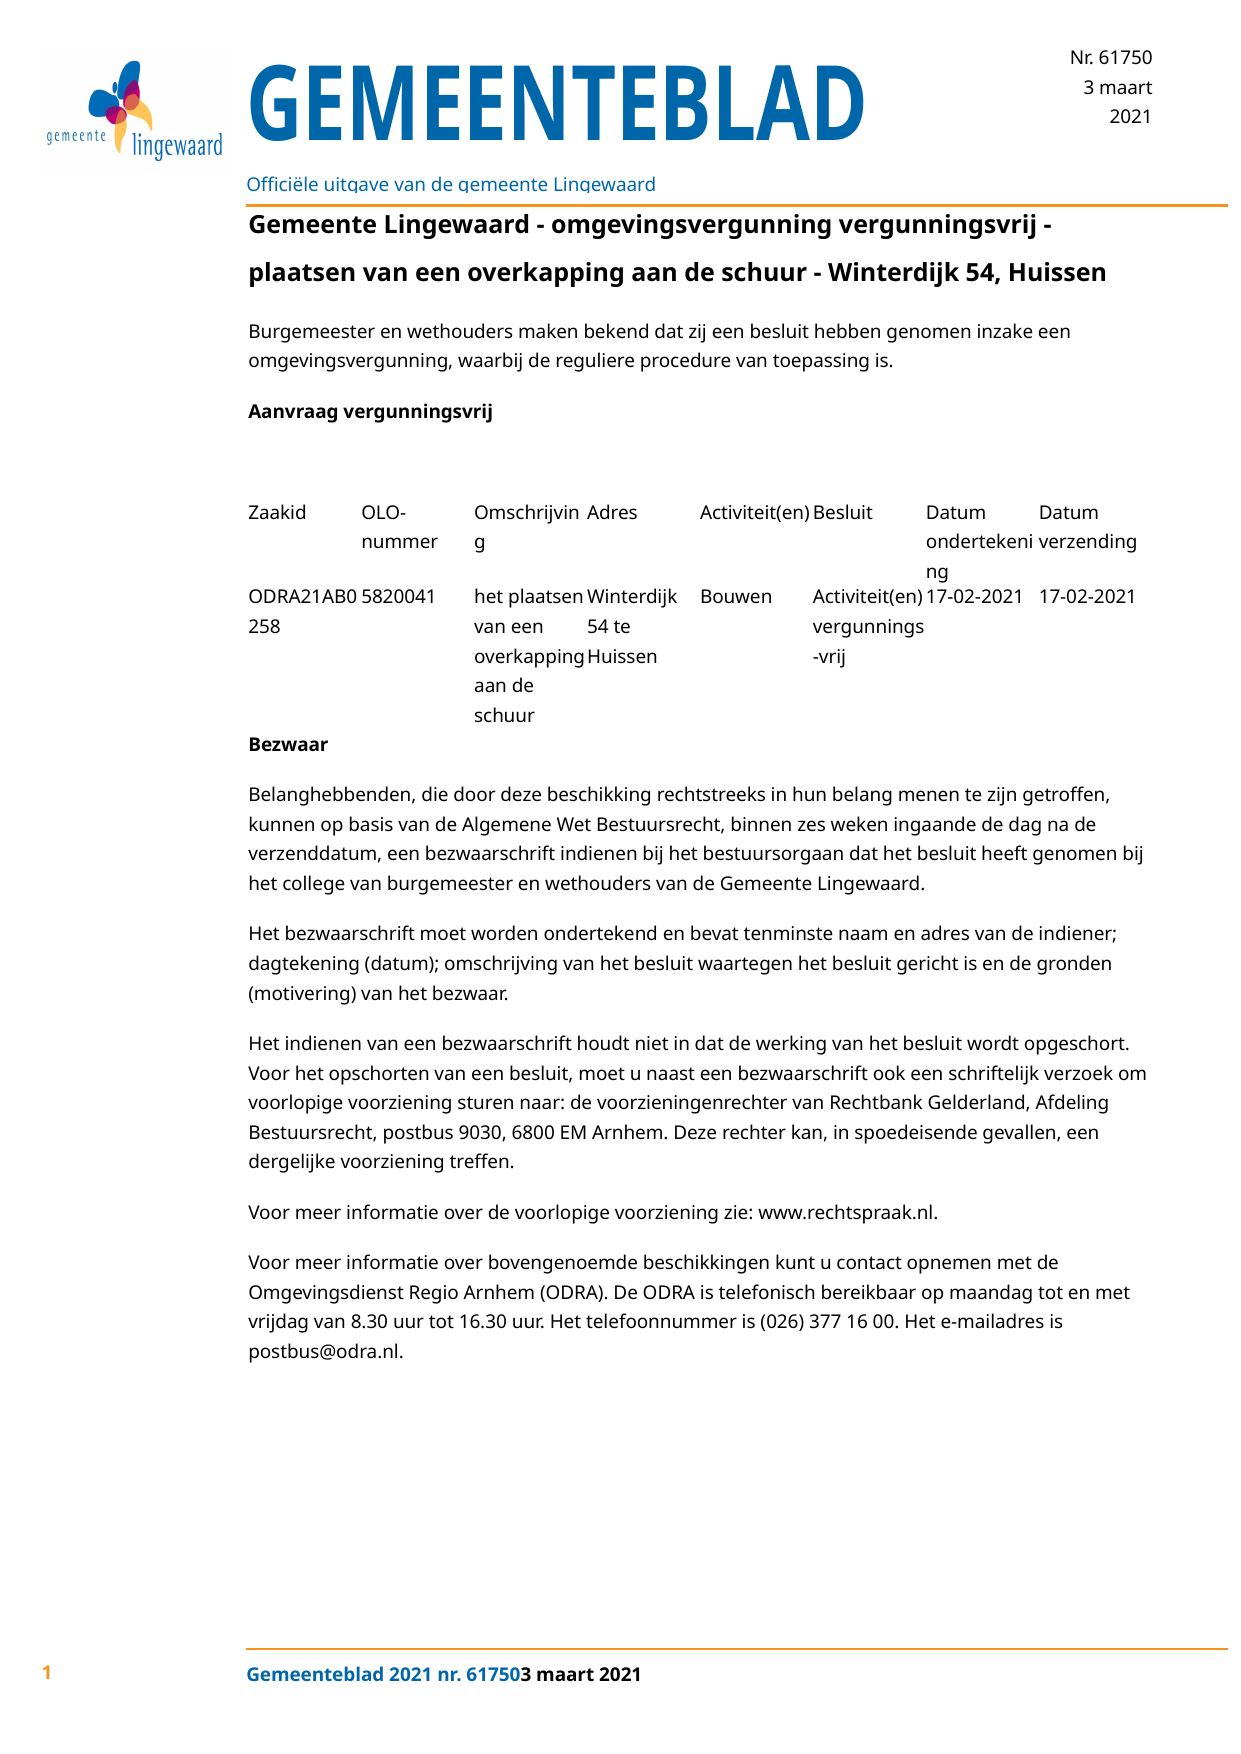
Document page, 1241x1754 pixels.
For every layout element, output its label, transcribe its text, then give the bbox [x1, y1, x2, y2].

text Gemeente Lingewaard - omgevingsvergunning vergunningsvrij - plaatsen van een overkapping aan de schuur - Winterdijk 54, Huissen [248, 207, 1152, 288]
table_header Datum verzending [1039, 499, 1152, 584]
table_header OLO-nummer [361, 499, 474, 584]
text Aanvraag vergunningsvrij [248, 398, 1152, 424]
table_header Omschrijving [474, 499, 587, 584]
text Het indienen van een bezwaarschrift houdt niet in dat de werking van het besluit wordt opgeschort. Voor het opschorten van een besluit, moet u naast een bezwaarschrift ook een schriftelijk verzoek om voorlopige voorziening sturen naar: de voorzieningenrechter van Rechtbank Gelderland, Afdeling Bestuursrecht, postbus 9030, 6800 EM Arnhem. Deze rechter kan, in spoedeisende gevallen, een dergelijke voorziening treffen. [248, 1030, 1152, 1174]
picture [41, 47, 231, 172]
table_cell Activiteit(en) vergunnings-vrij [813, 584, 926, 728]
table_cell 5820041 [361, 584, 474, 728]
table_header Adres [587, 499, 700, 584]
table_header Datum ondertekening [926, 499, 1038, 584]
table_cell 17-02-2021 [926, 584, 1038, 728]
table_cell ODRA21AB0258 [248, 584, 361, 728]
text Bezwaar [248, 731, 1152, 757]
table_header Zaakid [248, 499, 361, 584]
table_cell Winterdijk 54 te Huissen [587, 584, 700, 728]
table_header Activiteit(en) [700, 499, 813, 584]
text Voor meer informatie over bovengenoemde beschikkingen kunt u contact opnemen met de Omgevingsdienst Regio Arnhem (ODRA). De ODRA is telefonisch bereikbaar op maandag tot en met vrijdag van 8.30 uur tot 16.30 uur. Het telefoonnummer is (026) 377 16 00. Het e-mailadres is postbus@odra.nl. [248, 1249, 1152, 1364]
table_cell Bouwen [700, 584, 813, 728]
text Burgemeester en wethouders maken bekend dat zij een besluit hebben genomen inzake een omgevingsvergunning, waarbij de reguliere procedure van toepassing is. [248, 318, 1152, 373]
text Voor meer informatie over de voorlopige voorziening zie: www.rechtspraak.nl. [248, 1199, 1152, 1225]
table_cell het plaatsen van een overkapping aan de schuur [474, 584, 587, 728]
table_cell 17-02-2021 [1039, 584, 1152, 728]
table_header Besluit [813, 499, 926, 584]
text Belanghebbenden, die door deze beschikking rechtstreeks in hun belang menen te zijn getroffen, kunnen op basis van de Algemene Wet Bestuursrecht, binnen zes weken ingaande de dag na de verzenddatum, een bezwaarschrift indienen bij het bestuursorgaan dat het besluit heeft genomen bij het college van burgemeester en wethouders van de Gemeente Lingewaard. [248, 781, 1152, 896]
text Het bezwaarschrift moet worden ondertekend en bevat tenminste naam en adres van de indiener; dagtekening (datum); omschrijving van het besluit waartegen het besluit gericht is en de gronden (motivering) van het bezwaar. [248, 921, 1152, 1006]
